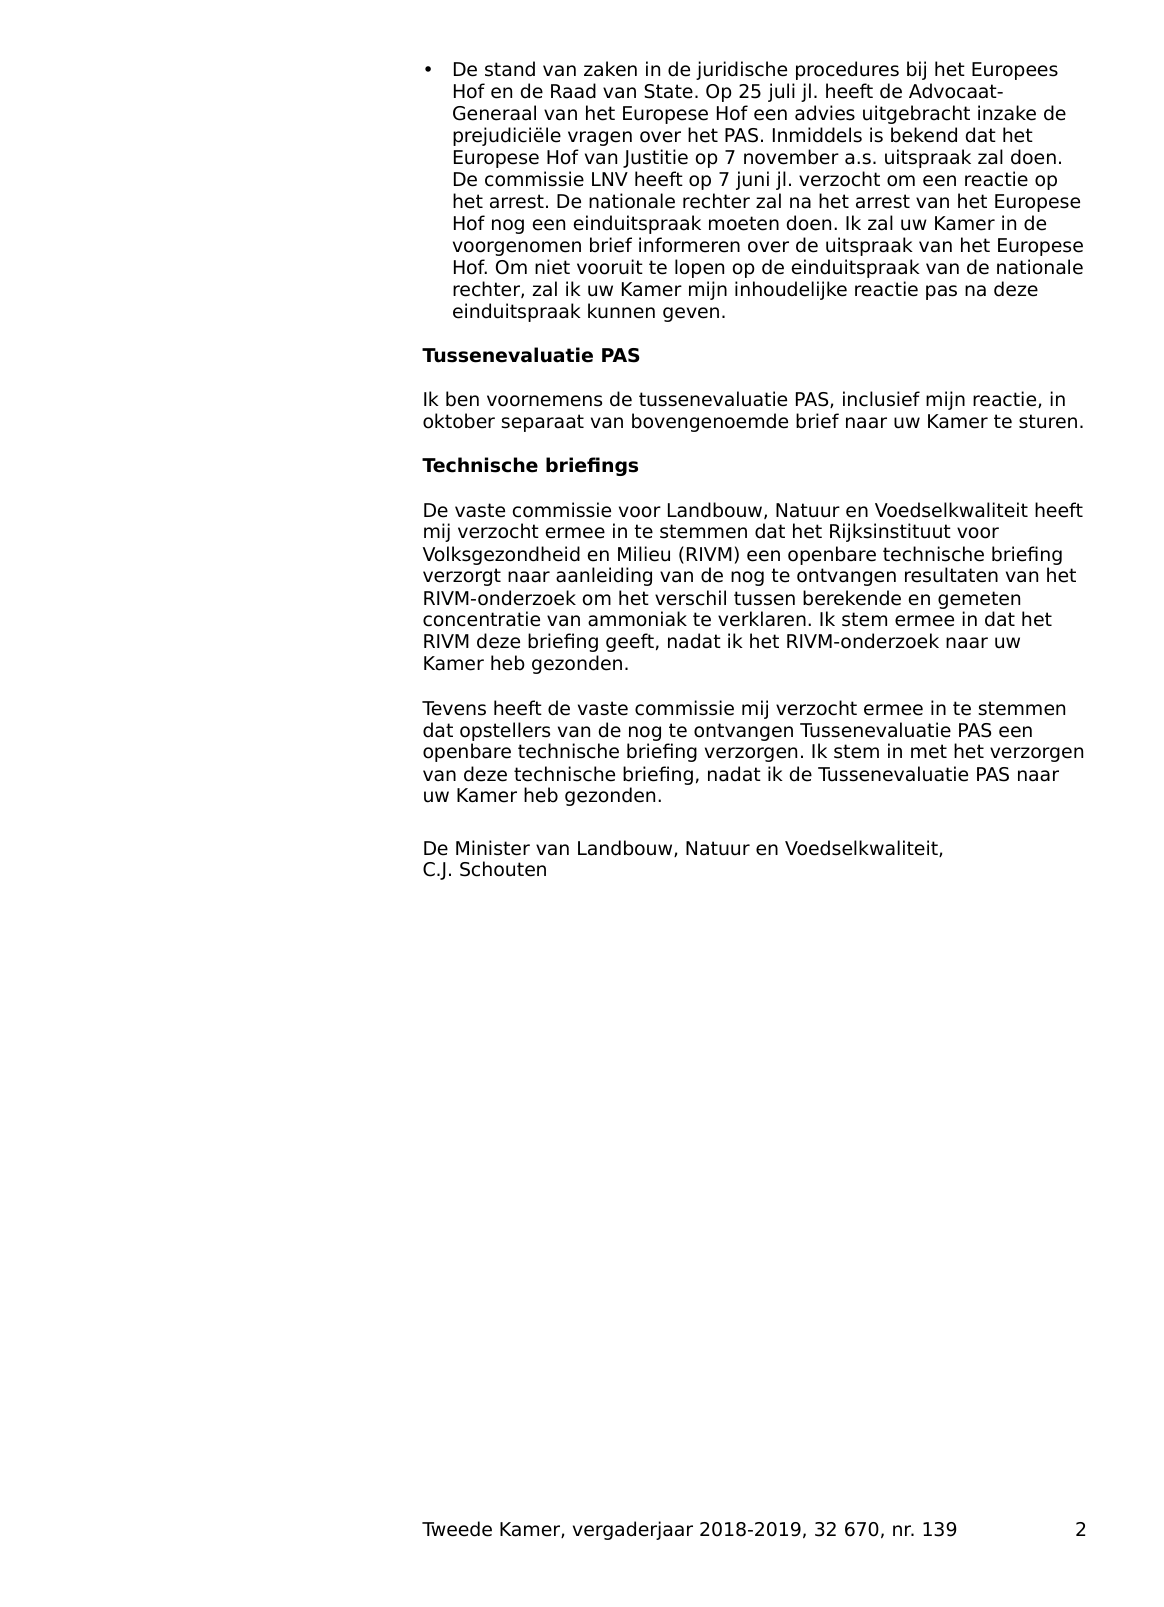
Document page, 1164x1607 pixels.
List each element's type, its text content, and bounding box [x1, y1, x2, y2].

text De vaste commissie voor Landbouw, Natuur en Voedselkwaliteit heeft mij verzocht ermee in te stemmen dat het Rijksinstituut voor Volksgezondheid en Milieu (RIVM) een openbare technische briefing verzorgt naar aanleiding van de nog te ontvangen resultaten van het RIVM-onderzoek om het verschil tussen berekende en gemeten concentratie van ammoniak te verklaren. Ik stem ermee in dat het RIVM deze briefing geeft, nadat ik het RIVM-onderzoek naar uw Kamer heb gezonden. [422, 499, 1087, 675]
subtitle Tussenevaluatie PAS [422, 345, 1087, 367]
subtitle Technische briefings [422, 455, 1087, 477]
text De Minister van Landbouw, Natuur en Voedselkwaliteit, C.J. Schouten [422, 837, 1087, 881]
text Ik ben voornemens de tussenevaluatie PAS, inclusief mijn reactie, in oktober separaat van bovengenoemde brief naar uw Kamer te sturen. [422, 389, 1087, 433]
text Tevens heeft de vaste commissie mij verzocht ermee in te stemmen dat opstellers van de nog te ontvangen Tussenevaluatie PAS een openbare technische briefing verzorgen. Ik stem in met het verzorgen van deze technische briefing, nadat ik de Tussenevaluatie PAS naar uw Kamer heb gezonden. [422, 697, 1087, 807]
text • De stand van zaken in de juridische procedures bij het Europees Hof en de Raad van State. Op 25 juli jl. heeft de Advocaat-Generaal van het Europese Hof een advies uitgebracht inzake de prejudiciële vragen over het PAS. Inmiddels is bekend dat het Europese Hof van Justitie op 7 november a.s. uitspraak zal doen. De commissie LNV heeft op 7 juni jl. verzocht om een reactie op het arrest. De nationale rechter zal na het arrest van het Europese Hof nog een einduitspraak moeten doen. Ik zal uw Kamer in de voorgenomen brief informeren over de uitspraak van het Europese Hof. Om niet vooruit te lopen op de einduitspraak van de nationale rechter, zal ik uw Kamer mijn inhoudelijke reactie pas na deze einduitspraak kunnen geven. [422, 59, 1087, 323]
